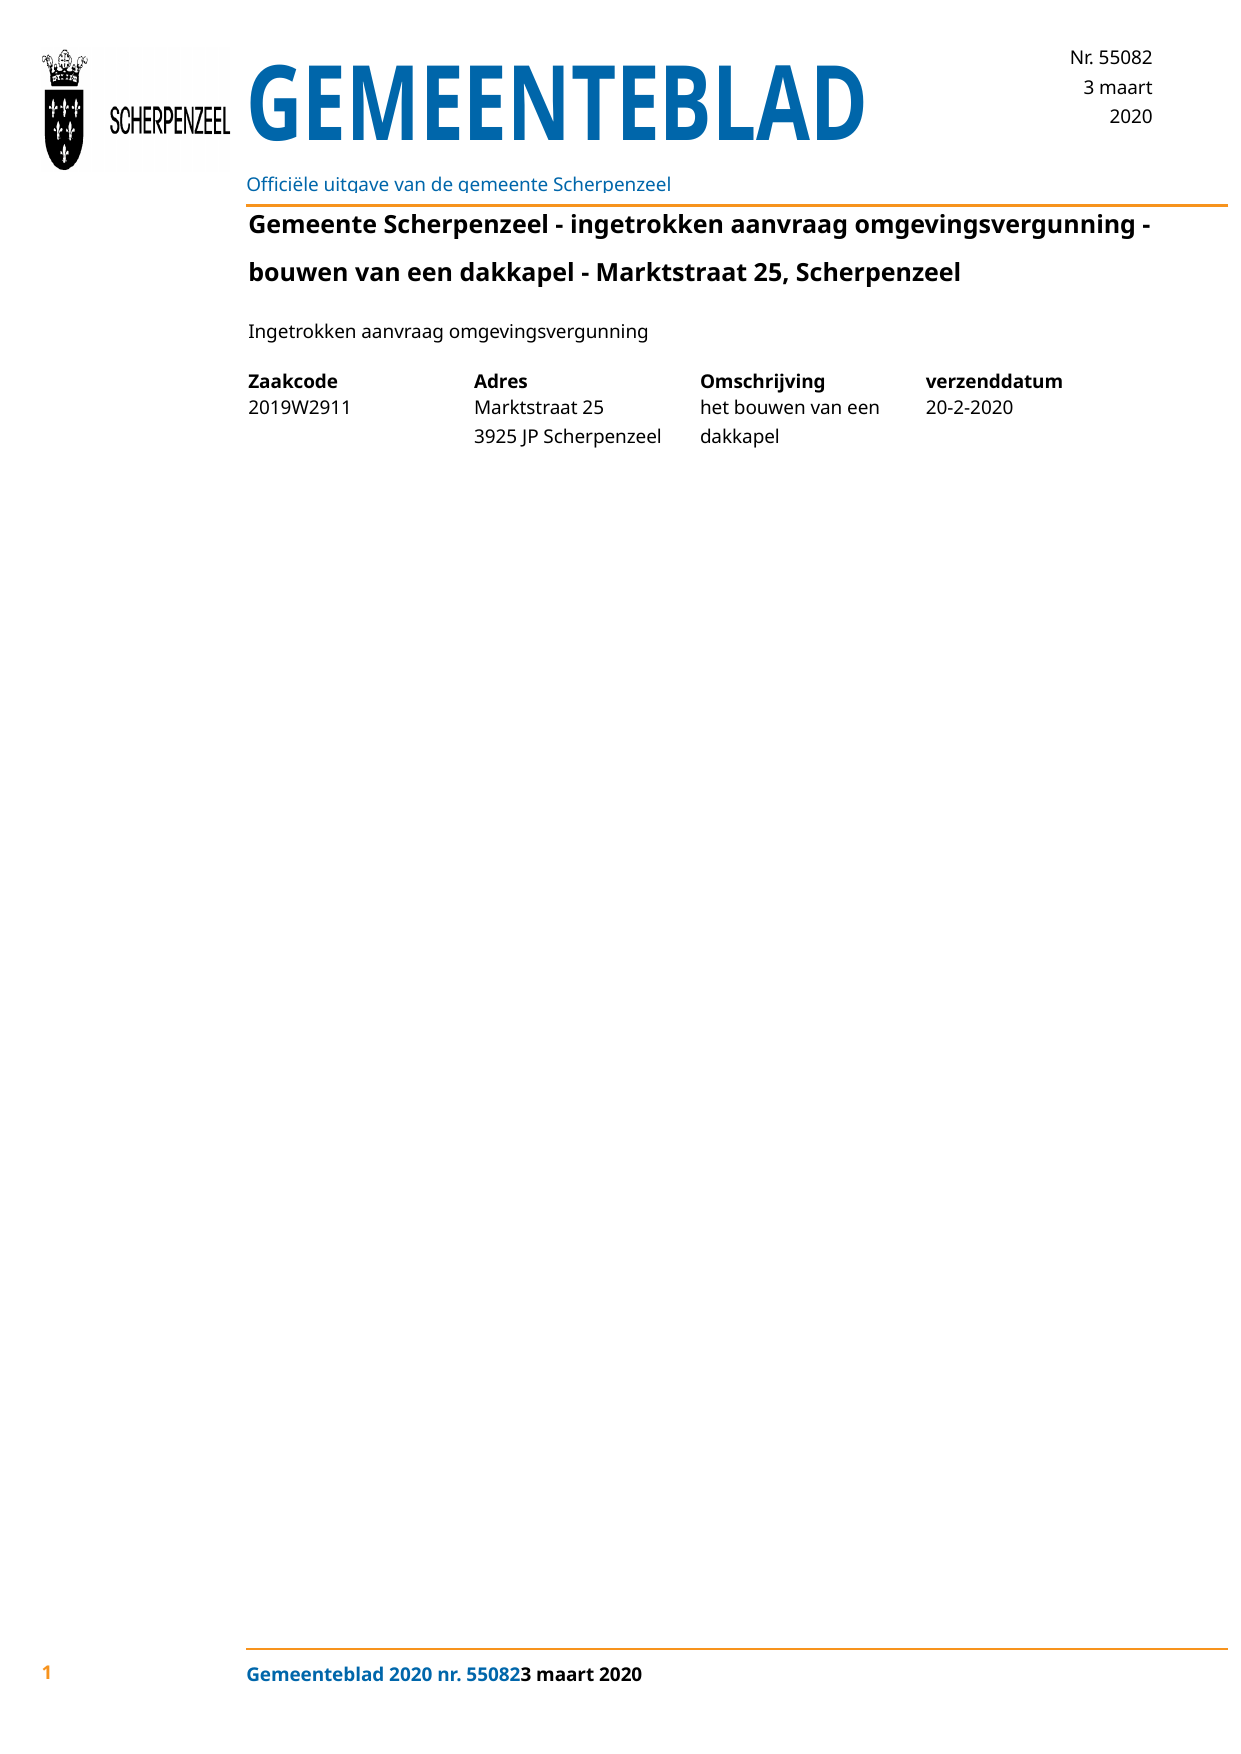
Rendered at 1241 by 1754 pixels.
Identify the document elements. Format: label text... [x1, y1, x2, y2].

table_cell 2019W2911 [248, 394, 474, 449]
table_header Omschrijving [700, 369, 926, 394]
table_header Adres [474, 369, 700, 394]
table_cell 20-2-2020 [926, 394, 1152, 449]
table_header verzenddatum [926, 369, 1152, 394]
table_header Zaakcode [248, 369, 474, 394]
text Gemeente Scherpenzeel - ingetrokken aanvraag omgevingsvergunning - bouwen van een dakkapel - Marktstraat 25, Scherpenzeel [248, 207, 1152, 288]
table_cell het bouwen van een dakkapel [700, 394, 926, 449]
table_cell Marktstraat 25 3925 JP Scherpenzeel [474, 394, 700, 449]
text Ingetrokken aanvraag omgevingsvergunning [248, 318, 1152, 344]
picture [41, 47, 231, 172]
